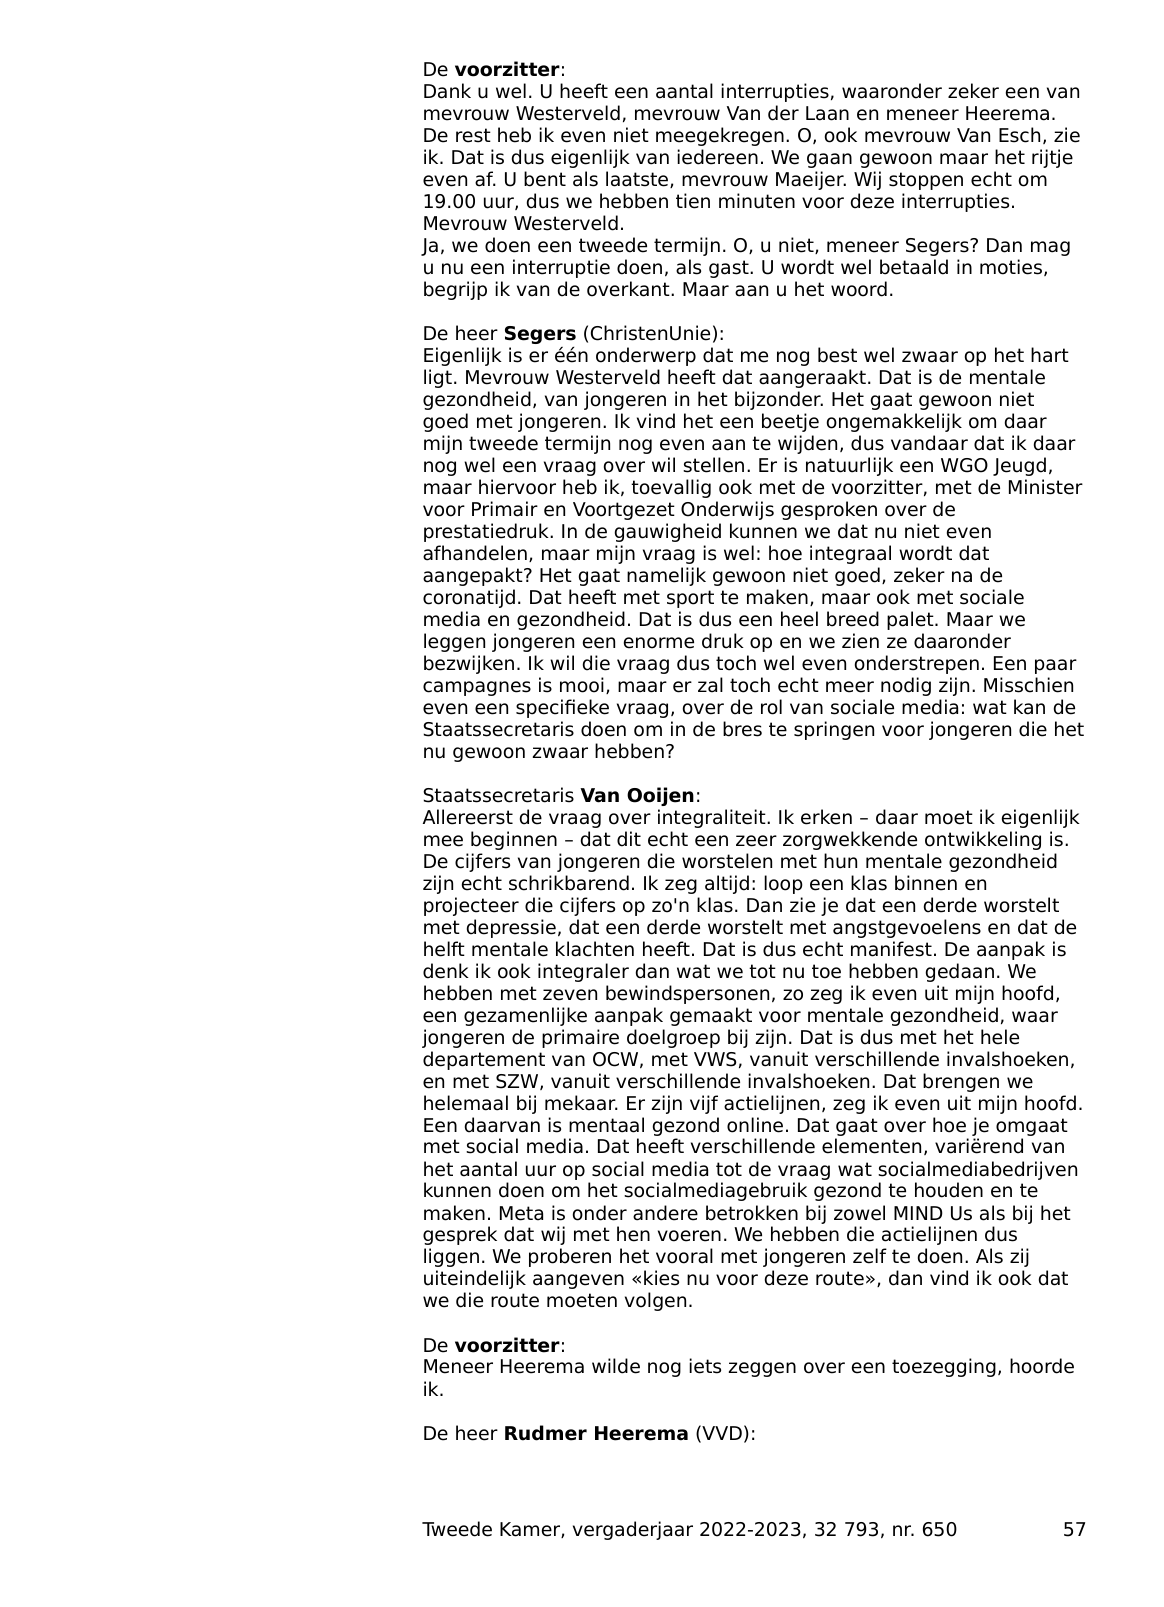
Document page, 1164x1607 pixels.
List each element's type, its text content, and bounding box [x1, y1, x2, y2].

text Allereerst de vraag over integraliteit. Ik erken – daar moet ik eigenlijk mee beginnen – dat dit echt een zeer zorgwekkende ontwikkeling is. De cijfers van jongeren die worstelen met hun mentale gezondheid zijn echt schrikbarend. Ik zeg altijd: loop een klas binnen en projecteer die cijfers op zo'n klas. Dan zie je dat een derde worstelt met depressie, dat een derde worstelt met angstgevoelens en dat de helft mentale klachten heeft. Dat is dus echt manifest. De aanpak is denk ik ook integraler dan wat we tot nu toe hebben gedaan. We hebben met zeven bewindspersonen, zo zeg ik even uit mijn hoofd, een gezamenlijke aanpak gemaakt voor mentale gezondheid, waar jongeren de primaire doelgroep bij zijn. Dat is dus met het hele departement van OCW, met VWS, vanuit verschillende invalshoeken, en met SZW, vanuit verschillende invalshoeken. Dat brengen we helemaal bij mekaar. Er zijn vijf actielijnen, zeg ik even uit mijn hoofd. Een daarvan is mentaal gezond online. Dat gaat over hoe je omgaat met social media. Dat heeft verschillende elementen, variërend van het aantal uur op social media tot de vraag wat socialmediabedrijven kunnen doen om het socialmediagebruik gezond te houden en te maken. Meta is onder andere betrokken bij zowel MIND Us als bij het gesprek dat wij met hen voeren. We hebben die actielijnen dus liggen. We proberen het vooral met jongeren zelf te doen. Als zij uiteindelijk aangeven «kies nu voor deze route», dan vind ik ook dat we die route moeten volgen. [422, 807, 1087, 1312]
text Staatssecretaris Van Ooijen: [422, 785, 1087, 807]
text De voorzitter: [422, 59, 1087, 81]
text Ja, we doen een tweede termijn. O, u niet, meneer Segers? Dan mag u nu een interruptie doen, als gast. U wordt wel betaald in moties, begrijp ik van de overkant. Maar aan u het woord. [422, 235, 1087, 301]
text Meneer Heerema wilde nog iets zeggen over een toezegging, hoorde ik. [422, 1356, 1087, 1400]
text Dank u wel. U heeft een aantal interrupties, waaronder zeker een van mevrouw Westerveld, mevrouw Van der Laan en meneer Heerema. De rest heb ik even niet meegekregen. O, ook mevrouw Van Esch, zie ik. Dat is dus eigenlijk van iedereen. We gaan gewoon maar het rijtje even af. U bent als laatste, mevrouw Maeijer. Wij stoppen echt om 19.00 uur, dus we hebben tien minuten voor deze interrupties. Mevrouw Westerveld. [422, 81, 1087, 235]
text De heer Segers (ChristenUnie): [422, 323, 1087, 345]
text De heer Rudmer Heerema (VVD): [422, 1423, 1087, 1444]
text De voorzitter: [422, 1334, 1087, 1356]
text Eigenlijk is er één onderwerp dat me nog best wel zwaar op het hart ligt. Mevrouw Westerveld heeft dat aangeraakt. Dat is de mentale gezondheid, van jongeren in het bijzonder. Het gaat gewoon niet goed met jongeren. Ik vind het een beetje ongemakkelijk om daar mijn tweede termijn nog even aan te wijden, dus vandaar dat ik daar nog wel een vraag over wil stellen. Er is natuurlijk een WGO Jeugd, maar hiervoor heb ik, toevallig ook met de voorzitter, met de Minister voor Primair en Voortgezet Onderwijs gesproken over de prestatiedruk. In de gauwigheid kunnen we dat nu niet even afhandelen, maar mijn vraag is wel: hoe integraal wordt dat aangepakt? Het gaat namelijk gewoon niet goed, zeker na de coronatijd. Dat heeft met sport te maken, maar ook met sociale media en gezondheid. Dat is dus een heel breed palet. Maar we leggen jongeren een enorme druk op en we zien ze daaronder bezwijken. Ik wil die vraag dus toch wel even onderstrepen. Een paar campagnes is mooi, maar er zal toch echt meer nodig zijn. Misschien even een specifieke vraag, over de rol van sociale media: wat kan de Staatssecretaris doen om in de bres te springen voor jongeren die het nu gewoon zwaar hebben? [422, 345, 1087, 763]
